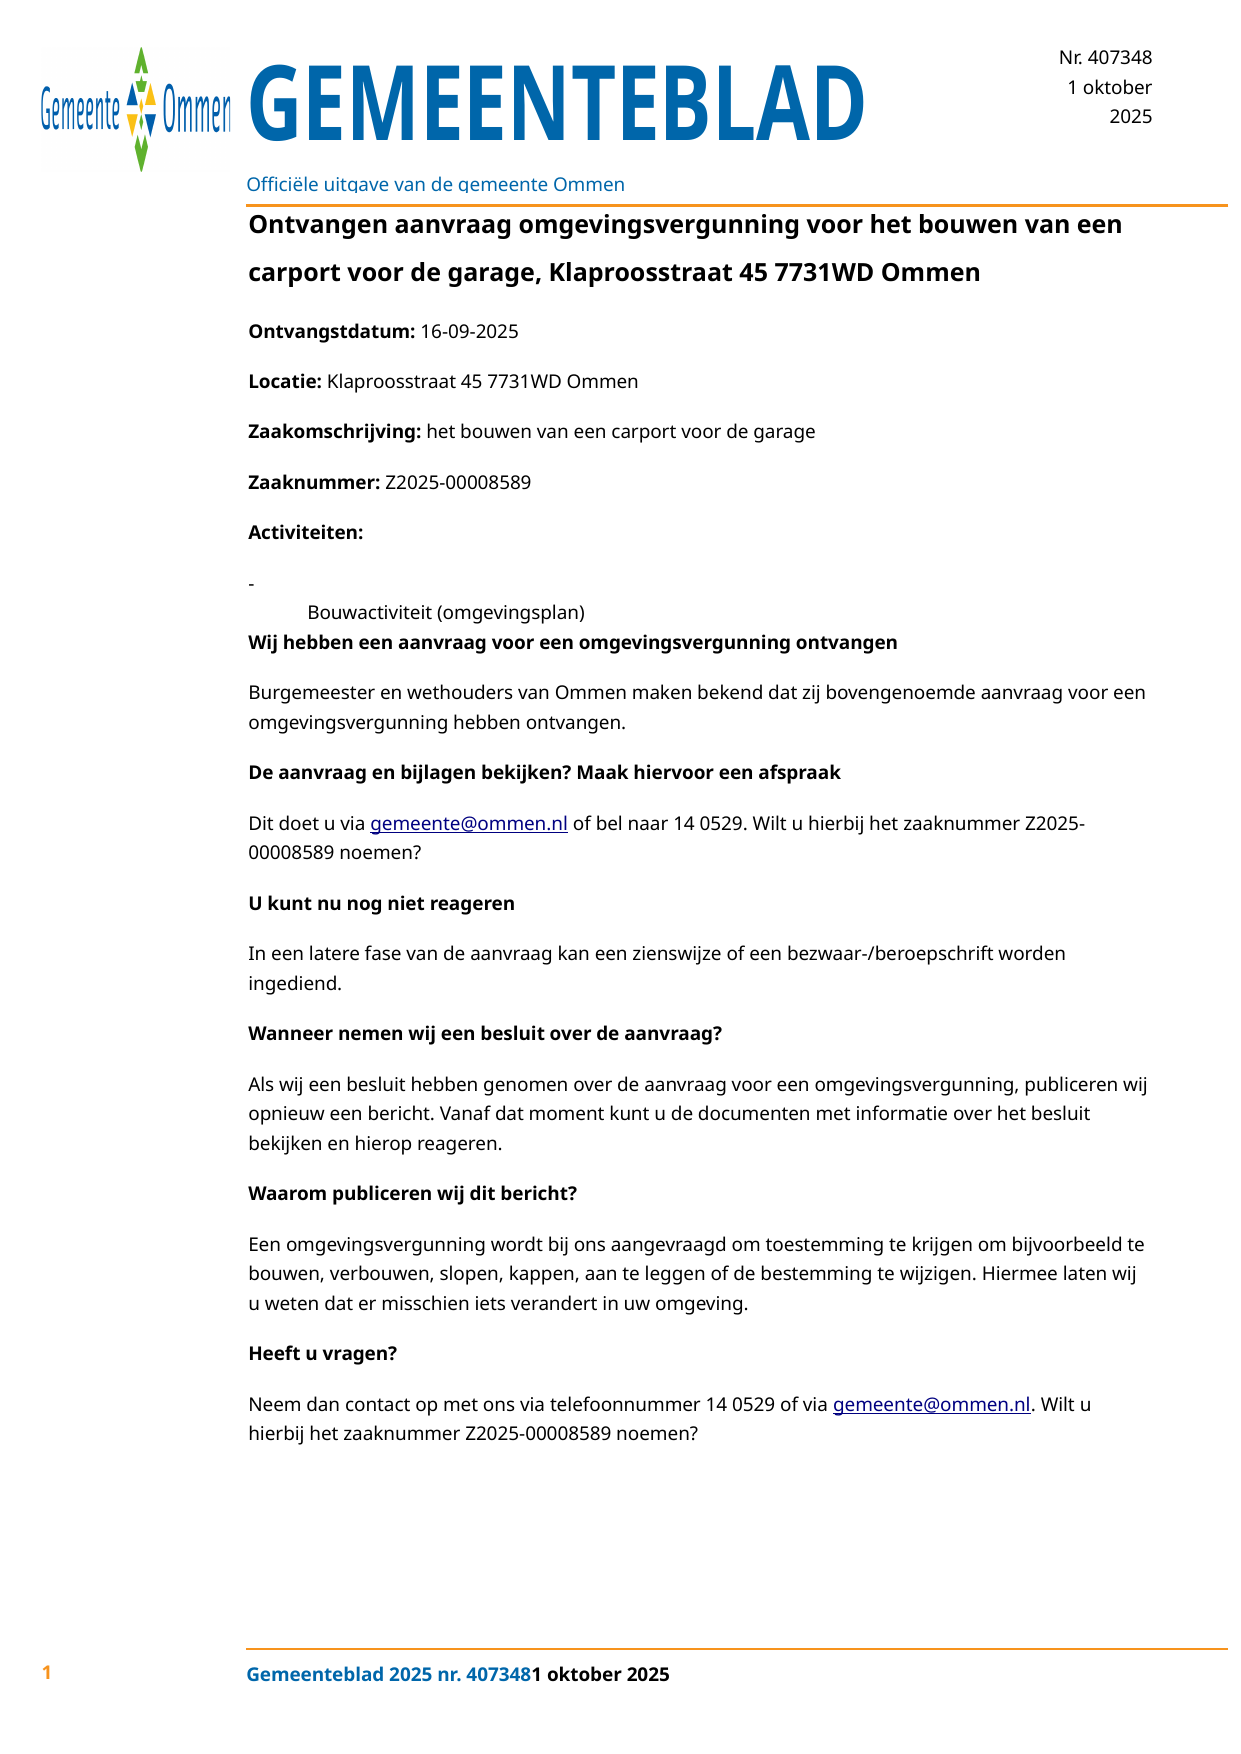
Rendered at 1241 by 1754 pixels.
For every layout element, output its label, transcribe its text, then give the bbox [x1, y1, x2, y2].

text De aanvraag en bijlagen bekijken? Maak hiervoor een afspraak [248, 759, 1152, 785]
list Bouwactiviteit (omgevingsplan) [248, 599, 1152, 625]
text Heeft u vragen? [248, 1340, 1152, 1366]
text Burgemeester en wethouders van Ommen maken bekend dat zij bovengenoemde aanvraag voor een omgevingsvergunning hebben ontvangen. [248, 679, 1152, 735]
text Zaaknummer: Z2025-00008589 [248, 469, 1152, 495]
text In een latere fase van de aanvraag kan een zienswijze of een bezwaar-/beroepschrift worden ingediend. [248, 940, 1152, 996]
picture [41, 47, 231, 172]
text Ontvangstdatum: 16-09-2025 [248, 318, 1152, 344]
text Ontvangen aanvraag omgevingsvergunning voor het bouwen van een carport voor de garage, Klaproosstraat 45 7731WD Ommen [248, 207, 1152, 288]
text Locatie: Klaproosstraat 45 7731WD Ommen [248, 368, 1152, 394]
text Een omgevingsvergunning wordt bij ons aangevraagd om toestemming te krijgen om bijvoorbeeld te bouwen, verbouwen, slopen, kappen, aan te leggen of de bestemming te wijzigen. Hiermee laten wij u weten dat er misschien iets verandert in uw omgeving. [248, 1231, 1152, 1316]
text Als wij een besluit hebben genomen over de aanvraag voor een omgevingsvergunning, publiceren wij opnieuw een bericht. Vanaf dat moment kunt u de documenten met informatie over het besluit bekijken en hierop reageren. [248, 1071, 1152, 1156]
text Activiteiten: [248, 519, 1152, 545]
text Wanneer nemen wij een besluit over de aanvraag? [248, 1020, 1152, 1046]
text Zaakomschrijving: het bouwen van een carport voor de garage [248, 419, 1152, 444]
text Wij hebben een aanvraag voor een omgevingsvergunning ontvangen [248, 629, 1152, 655]
text Waarom publiceren wij dit bericht? [248, 1180, 1152, 1206]
text Dit doet u via gemeente@ommen.nl of bel naar 14 0529. Wilt u hierbij het zaaknummer Z2025-00008589 noemen? [248, 810, 1152, 865]
text Neem dan contact op met ons via telefoonnummer 14 0529 of via gemeente@ommen.nl. Wilt u hierbij het zaaknummer Z2025-00008589 noemen? [248, 1391, 1152, 1446]
text U kunt nu nog niet reageren [248, 890, 1152, 916]
